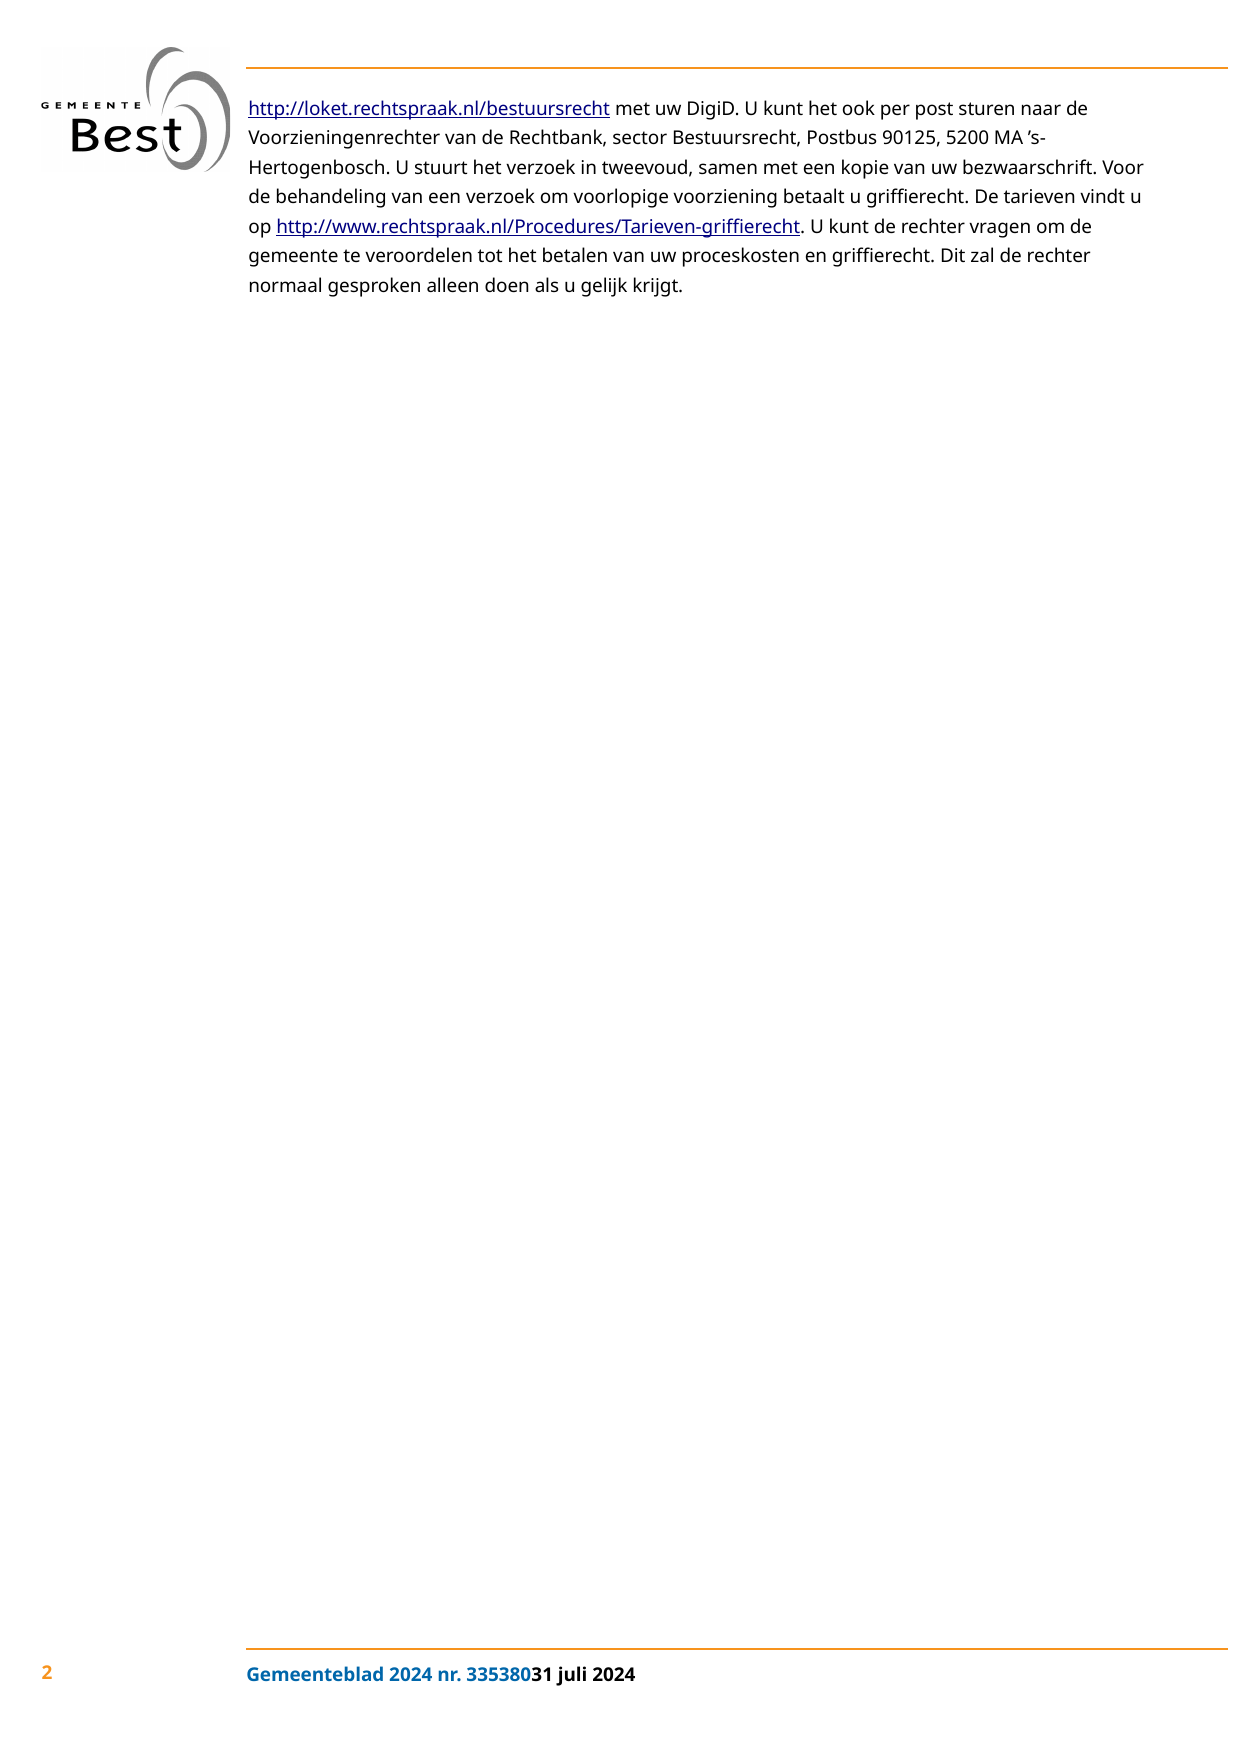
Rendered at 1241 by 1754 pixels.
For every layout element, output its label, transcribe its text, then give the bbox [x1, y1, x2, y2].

picture [41, 47, 231, 172]
text http://loket.rechtspraak.nl/bestuursrecht met uw DigiD. U kunt het ook per post sturen naar de Voorzieningenrechter van de Rechtbank, sector Bestuursrecht, Postbus 90125, 5200 MA ’s-Hertogenbosch. U stuurt het verzoek in tweevoud, samen met een kopie van uw bezwaarschrift. Voor de behandeling van een verzoek om voorlopige voorziening betaalt u griffierecht. De tarieven vindt u op http://www.rechtspraak.nl/Procedures/Tarieven-griffierecht. U kunt de rechter vragen om de gemeente te veroordelen tot het betalen van uw proceskosten en griffierecht. Dit zal de rechter normaal gesproken alleen doen als u gelijk krijgt. [248, 95, 1152, 298]
